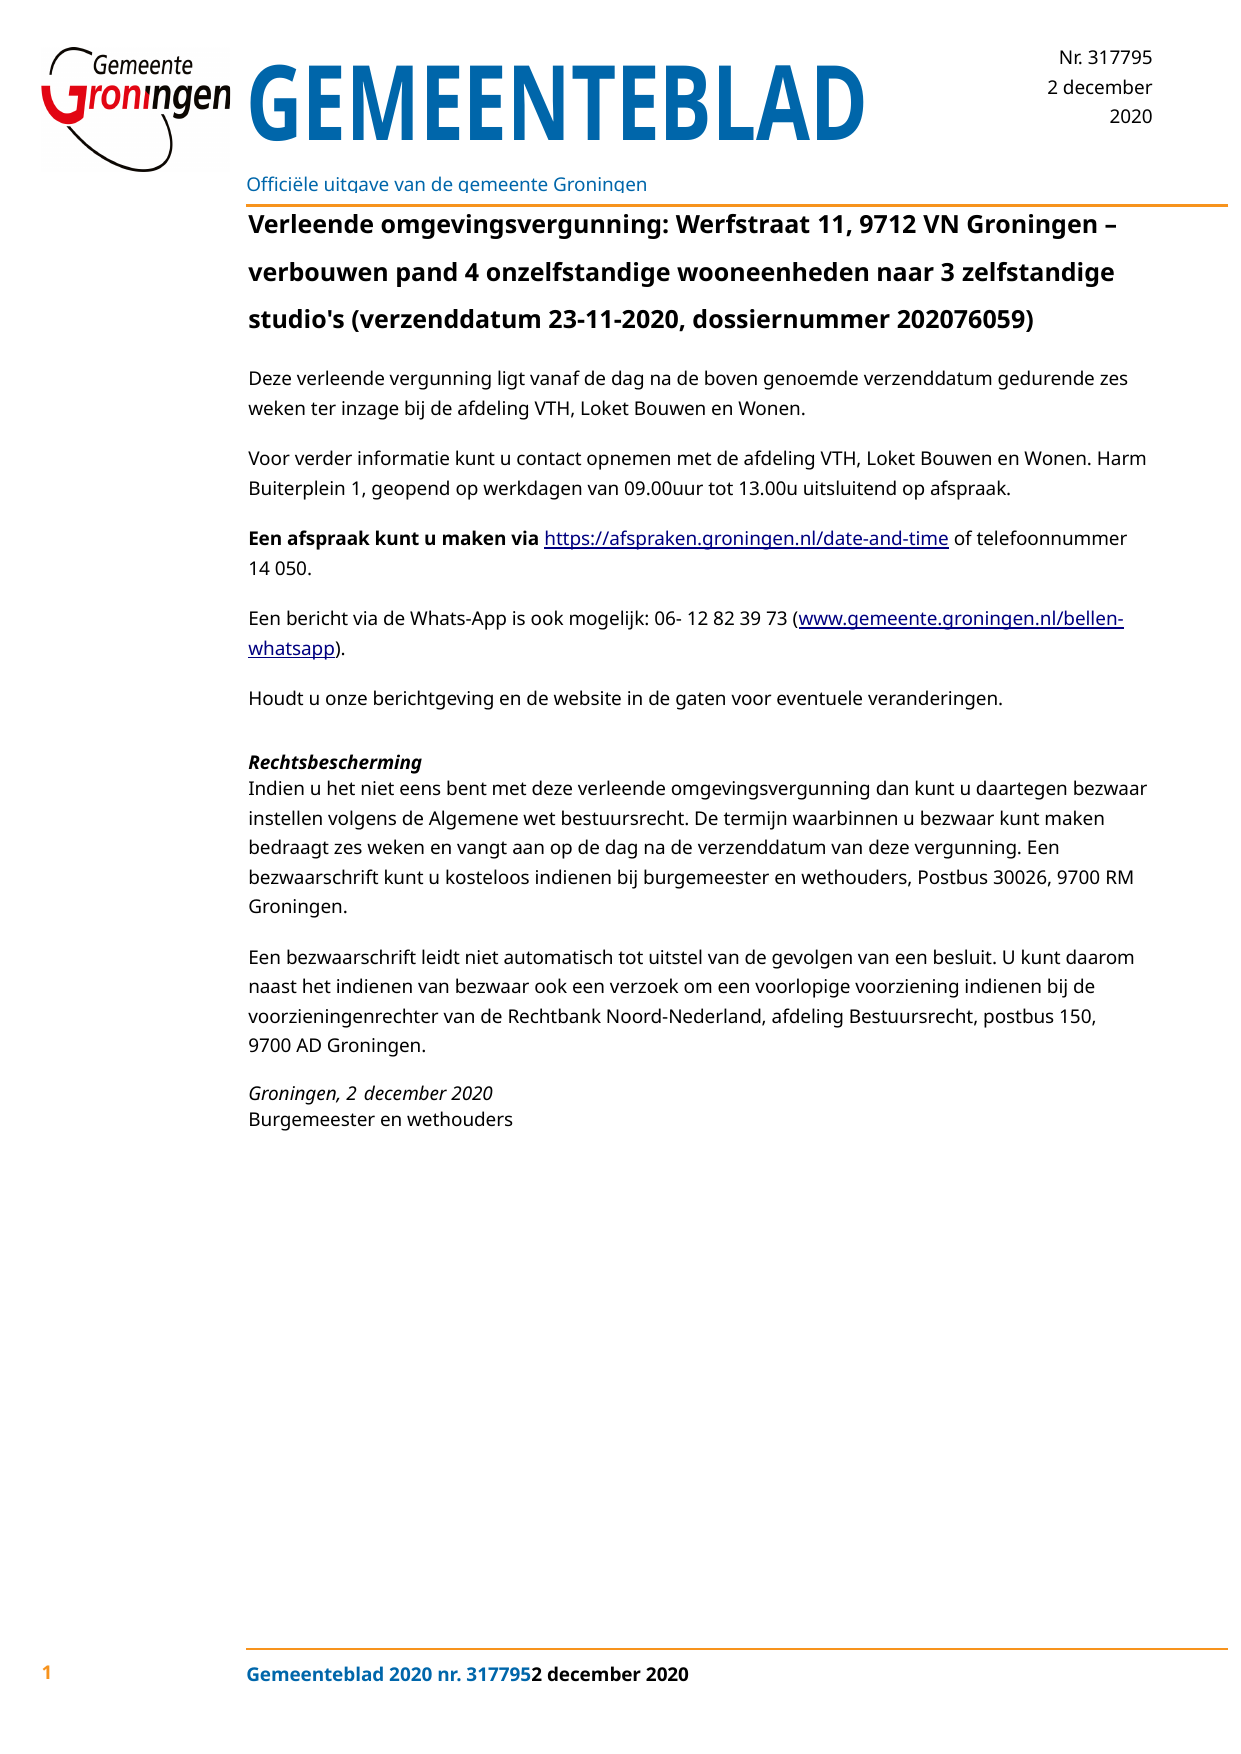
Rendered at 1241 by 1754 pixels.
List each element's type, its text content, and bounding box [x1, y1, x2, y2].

text Burgemeester en wethouders [248, 1106, 1152, 1132]
text Houdt u onze berichtgeving en de website in de gaten voor eventuele veranderingen. [248, 686, 1152, 711]
text Een afspraak kunt u maken via https://afspraken.groningen.nl/date-and-time of telefoonnummer 14 050. [248, 526, 1152, 581]
text Een bericht via de Whats-App is ook mogelijk: 06- 12 82 39 73 (www.gemeente.groningen.nl/bellen-whatsapp). [248, 606, 1152, 661]
picture [41, 47, 231, 172]
text Een bezwaarschrift leidt niet automatisch tot uitstel van de gevolgen van een besluit. U kunt daarom naast het indienen van bezwaar ook een verzoek om een voorlopige voorziening indienen bij de voorzieningenrechter van de Rechtbank Noord-Nederland, afdeling Bestuursrecht, postbus 150, 9700 AD Groningen. [248, 944, 1152, 1058]
text Voor verder informatie kunt u contact opnemen met de afdeling VTH, Loket Bouwen en Wonen. Harm Buiterplein 1, geopend op werkdagen van 09.00uur tot 13.00u uitsluitend op afspraak. [248, 446, 1152, 501]
text Verleende omgevingsvergunning: Werfstraat 11, 9712 VN Groningen – verbouwen pand 4 onzelfstandige wooneenheden naar 3 zelfstandige studio's (verzenddatum 23-11-2020, dossiernummer 202076059) [248, 207, 1152, 336]
text Groningen, 2 december 2020 [248, 1081, 1152, 1106]
text Rechtsbescherming [248, 749, 1152, 775]
text Deze verleende vergunning ligt vanaf de dag na de boven genoemde verzenddatum gedurende zes weken ter inzage bij de afdeling VTH, Loket Bouwen en Wonen. [248, 366, 1152, 421]
text Indien u het niet eens bent met deze verleende omgevingsvergunning dan kunt u daartegen bezwaar instellen volgens de Algemene wet bestuursrecht. De termijn waarbinnen u bezwaar kunt maken bedraagt zes weken en vangt aan op de dag na de verzenddatum van deze vergunning. Een bezwaarschrift kunt u kosteloos indienen bij burgemeester en wethouders, Postbus 30026, 9700 RM Groningen. [248, 775, 1152, 919]
